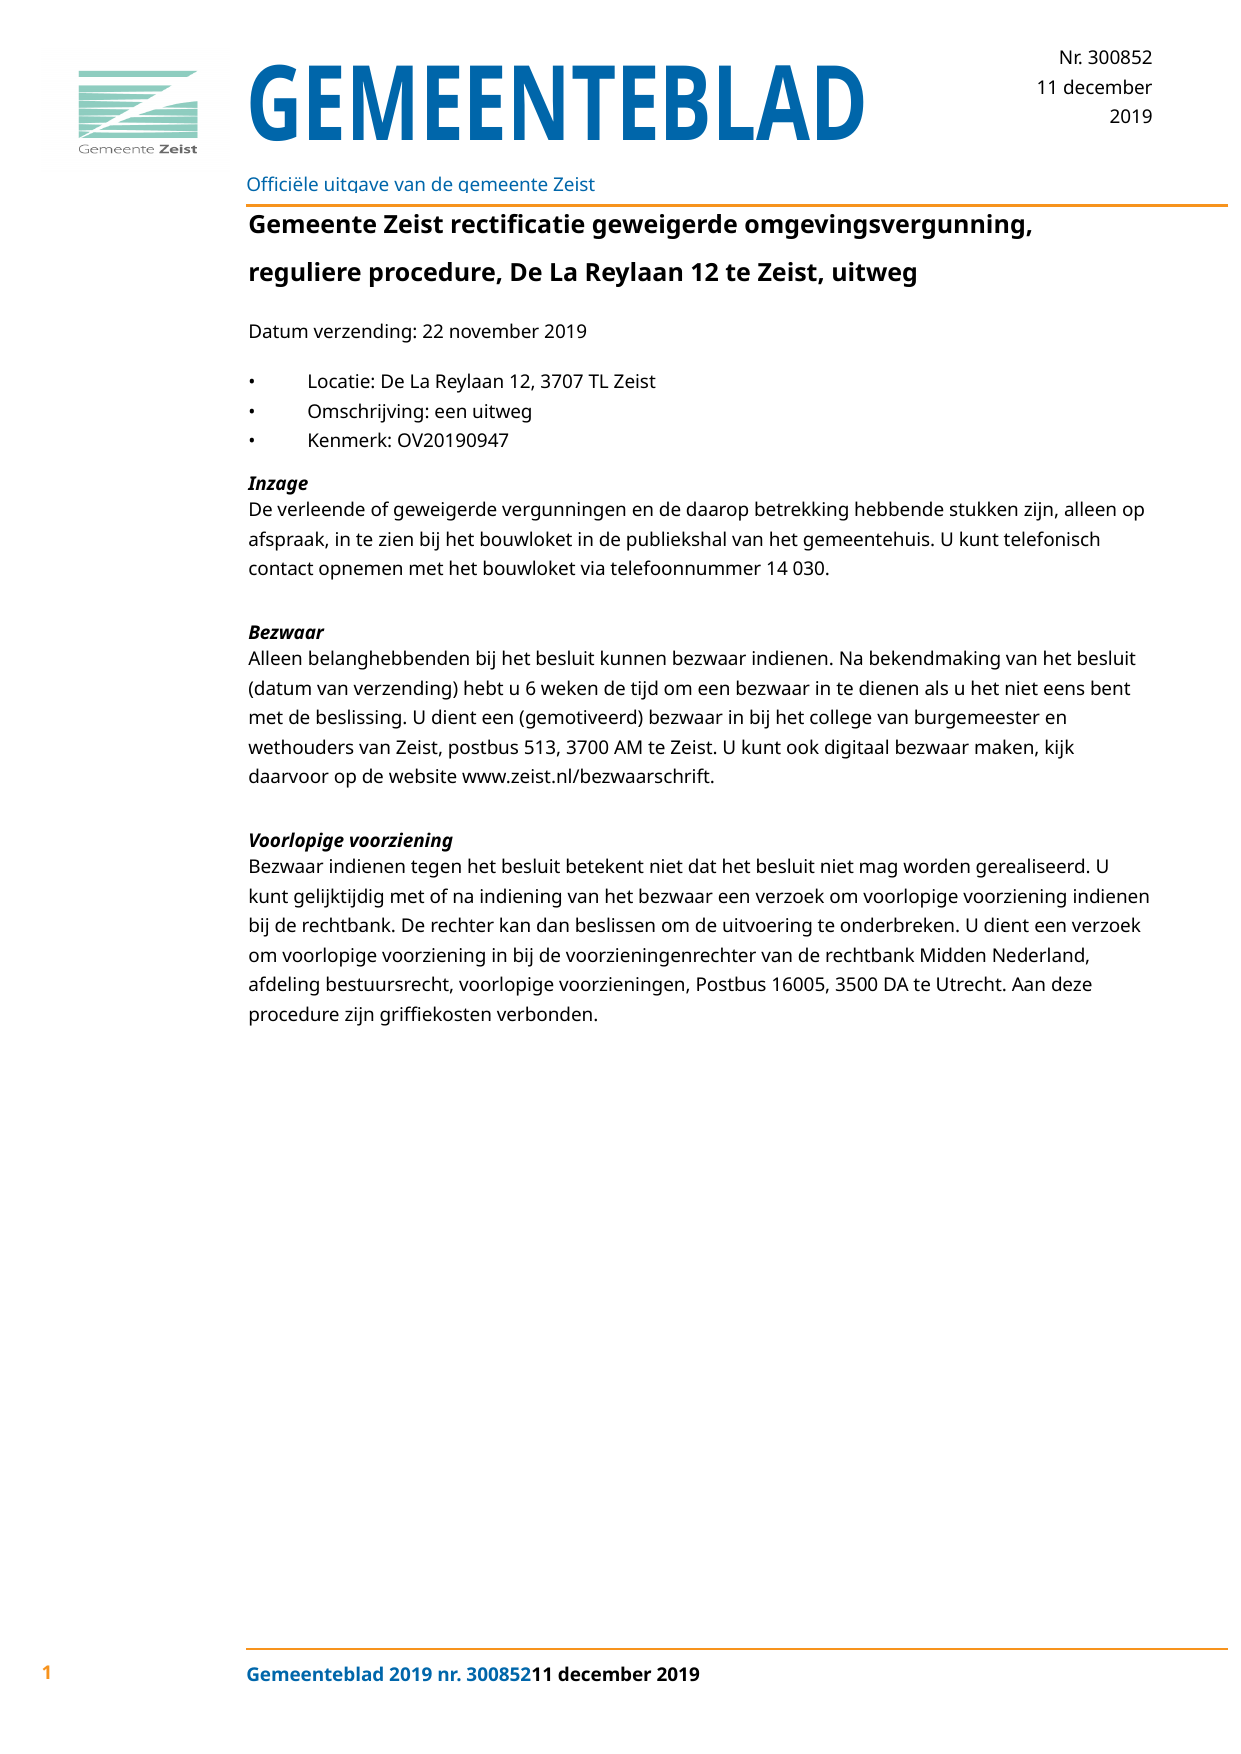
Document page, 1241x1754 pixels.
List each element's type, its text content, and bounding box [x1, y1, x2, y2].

list Omschrijving: een uitweg [248, 398, 1152, 424]
text De verleende of geweigerde vergunningen en de daarop betrekking hebbende stukken zijn, alleen op afspraak, in te zien bij het bouwloket in de publiekshal van het gemeentehuis. U kunt telefonisch contact opnemen met het bouwloket via telefoonnummer 14 030. [248, 496, 1152, 581]
text Inzage [248, 471, 1152, 496]
list Kenmerk: OV20190947 [248, 427, 1152, 453]
text Bezwaar indienen tegen het besluit betekent niet dat het besluit niet mag worden gerealiseerd. U kunt gelijktijdig met of na indiening van het bezwaar een verzoek om voorlopige voorziening indienen bij de rechtbank. De rechter kan dan beslissen om de uitvoering te onderbreken. U dient een verzoek om voorlopige voorziening in bij de voorzieningenrechter van de rechtbank Midden Nederland, afdeling bestuursrecht, voorlopige voorzieningen, Postbus 16005, 3500 DA te Utrecht. Aan deze procedure zijn griffiekosten verbonden. [248, 853, 1152, 1027]
picture [41, 47, 231, 172]
text Bezwaar [248, 619, 1152, 645]
text Gemeente Zeist rectificatie geweigerde omgevingsvergunning, reguliere procedure, De La Reylaan 12 te Zeist, uitweg [248, 207, 1152, 288]
text Datum verzending: 22 november 2019 [248, 318, 1152, 344]
list Locatie: De La Reylaan 12, 3707 TL Zeist [248, 368, 1152, 394]
text Voorlopige voorziening [248, 827, 1152, 853]
text Alleen belanghebbenden bij het besluit kunnen bezwaar indienen. Na bekendmaking van het besluit (datum van verzending) hebt u 6 weken de tijd om een bezwaar in te dienen als u het niet eens bent met de beslissing. U dient een (gemotiveerd) bezwaar in bij het college van burgemeester en wethouders van Zeist, postbus 513, 3700 AM te Zeist. U kunt ook digitaal bezwaar maken, kijk daarvoor op de website www.zeist.nl/bezwaarschrift. [248, 645, 1152, 789]
